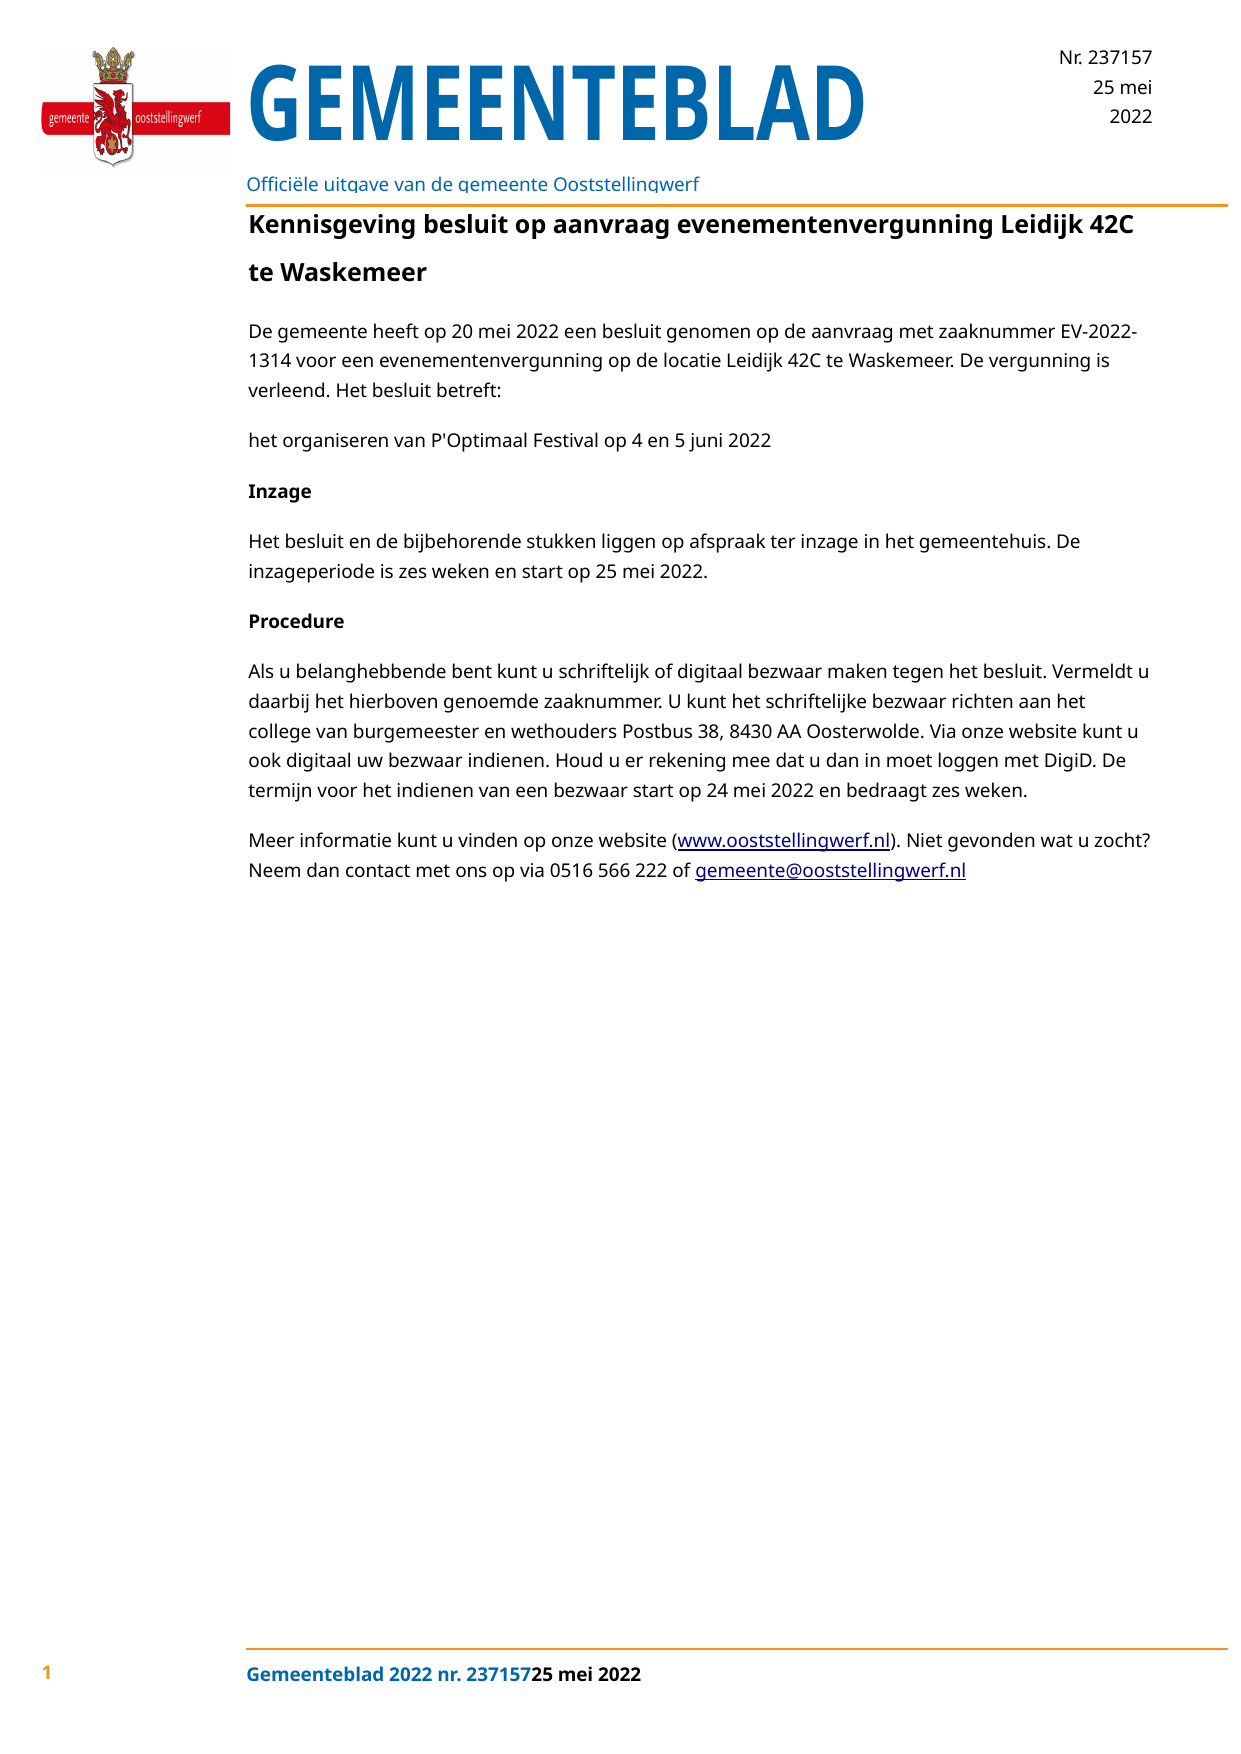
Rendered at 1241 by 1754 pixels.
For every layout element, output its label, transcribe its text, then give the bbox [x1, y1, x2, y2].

text Als u belanghebbende bent kunt u schriftelijk of digitaal bezwaar maken tegen het besluit. Vermeldt u daarbij het hierboven genoemde zaaknummer. U kunt het schriftelijke bezwaar richten aan het college van burgemeester en wethouders Postbus 38, 8430 AA Oosterwolde. Via onze website kunt u ook digitaal uw bezwaar indienen. Houd u er rekening mee dat u dan in moet loggen met DigiD. De termijn voor het indienen van een bezwaar start op 24 mei 2022 en bedraagt zes weken. [248, 659, 1152, 803]
text Inzage [248, 478, 1152, 504]
text Kennisgeving besluit op aanvraag evenementenvergunning Leidijk 42C te Waskemeer [248, 207, 1152, 288]
picture [41, 47, 231, 172]
text De gemeente heeft op 20 mei 2022 een besluit genomen op de aanvraag met zaaknummer EV-2022-1314 voor een evenementenvergunning op de locatie Leidijk 42C te Waskemeer. De vergunning is verleend. Het besluit betreft: [248, 318, 1152, 403]
text Het besluit en de bijbehorende stukken liggen op afspraak ter inzage in het gemeentehuis. De inzageperiode is zes weken en start op 25 mei 2022. [248, 528, 1152, 584]
text Meer informatie kunt u vinden op onze website (www.ooststellingwerf.nl). Niet gevonden wat u zocht? Neem dan contact met ons op via 0516 566 222 of gemeente@ooststellingwerf.nl [248, 827, 1152, 883]
text het organiseren van P'Optimaal Festival op 4 en 5 juni 2022 [248, 427, 1152, 453]
text Procedure [248, 608, 1152, 634]
